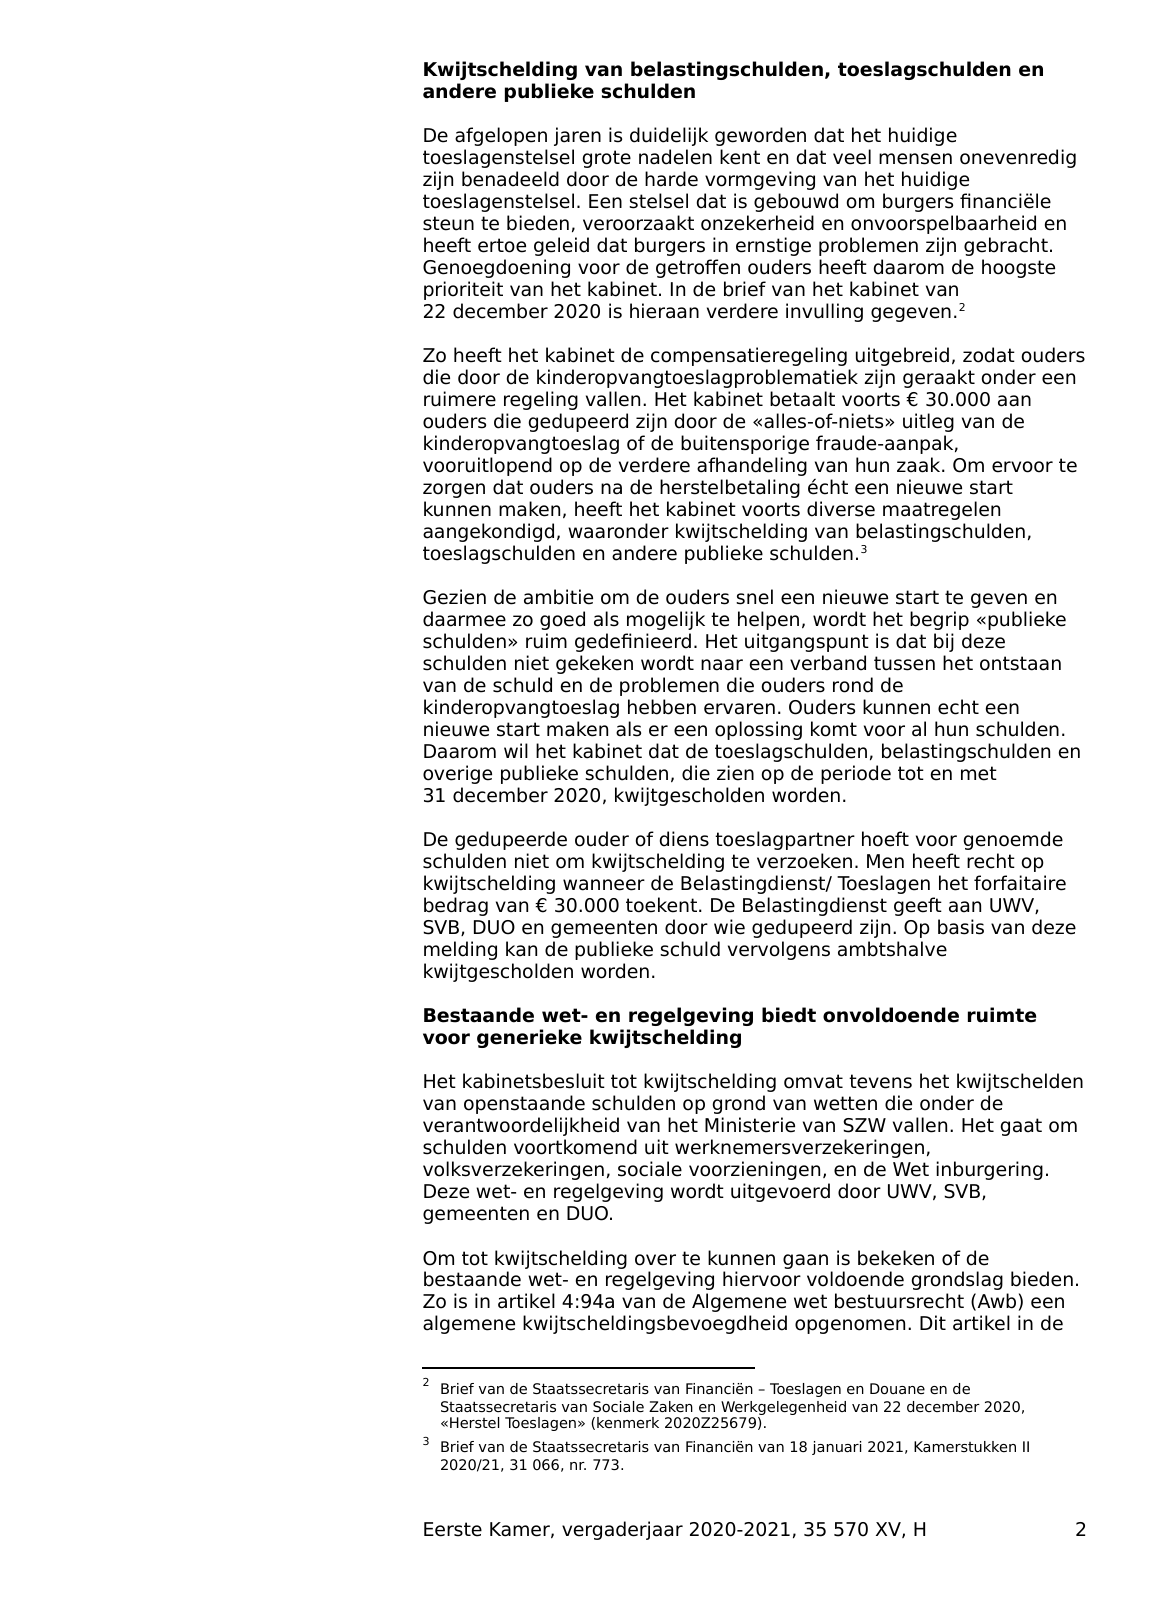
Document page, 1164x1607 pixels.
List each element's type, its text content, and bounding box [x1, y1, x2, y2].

subtitle Bestaande wet- en regelgeving biedt onvoldoende ruimte voor generieke kwijtschelding [422, 1005, 1087, 1049]
text Brief van de Staatssecretaris van Financiën van 18 januari 2021, Kamerstukken II 2020/21, 31 066, nr. 773. [422, 1435, 1087, 1474]
text Om tot kwijtschelding over te kunnen gaan is bekeken of de bestaande wet- en regelgeving hiervoor voldoende grondslag bieden. Zo is in artikel 4:94a van de Algemene wet bestuursrecht (Awb) een algemene kwijtscheldingsbevoegdheid opgenomen. Dit artikel in de [422, 1247, 1087, 1335]
subtitle Kwijtschelding van belastingschulden, toeslagschulden en andere publieke schulden [422, 59, 1087, 103]
text Brief van de Staatssecretaris van Financiën – Toeslagen en Douane en de Staatssecretaris van Sociale Zaken en Werkgelegenheid van 22 december 2020, «Herstel Toeslagen» (kenmerk 2020Z25679). [422, 1377, 1087, 1432]
text De afgelopen jaren is duidelijk geworden dat het huidige toeslagenstelsel grote nadelen kent en dat veel mensen onevenredig zijn benadeeld door de harde vormgeving van het huidige toeslagenstelsel. Een stelsel dat is gebouwd om burgers financiële steun te bieden, veroorzaakt onzekerheid en onvoorspelbaarheid en heeft ertoe geleid dat burgers in ernstige problemen zijn gebracht. Genoegdoening voor de getroffen ouders heeft daarom de hoogste prioriteit van het kabinet. In de brief van het kabinet van 22 december 2020 is hieraan verdere invulling gegeven. [422, 125, 1087, 323]
text De gedupeerde ouder of diens toeslagpartner hoeft voor genoemde schulden niet om kwijtschelding te verzoeken. Men heeft recht op kwijtschelding wanneer de Belastingdienst/ Toeslagen het forfaitaire bedrag van € 30.000 toekent. De Belastingdienst geeft aan UWV, SVB, DUO en gemeenten door wie gedupeerd zijn. Op basis van deze melding kan de publieke schuld vervolgens ambtshalve kwijtgescholden worden. [422, 829, 1087, 983]
text Zo heeft het kabinet de compensatieregeling uitgebreid, zodat ouders die door de kinderopvangtoeslagproblematiek zijn geraakt onder een ruimere regeling vallen. Het kabinet betaalt voorts € 30.000 aan ouders die gedupeerd zijn door de «alles-of-niets» uitleg van de kinderopvangtoeslag of de buitensporige fraude-aanpak, vooruitlopend op de verdere afhandeling van hun zaak. Om ervoor te zorgen dat ouders na de herstelbetaling écht een nieuwe start kunnen maken, heeft het kabinet voorts diverse maatregelen aangekondigd, waaronder kwijtschelding van belastingschulden, toeslagschulden en andere publieke schulden. [422, 345, 1087, 565]
text Het kabinetsbesluit tot kwijtschelding omvat tevens het kwijtschelden van openstaande schulden op grond van wetten die onder de verantwoordelijkheid van het Ministerie van SZW vallen. Het gaat om schulden voortkomend uit werknemersverzekeringen, volksverzekeringen, sociale voorzieningen, en de Wet inburgering. Deze wet- en regelgeving wordt uitgevoerd door UWV, SVB, gemeenten en DUO. [422, 1071, 1087, 1225]
text Gezien de ambitie om de ouders snel een nieuwe start te geven en daarmee zo goed als mogelijk te helpen, wordt het begrip «publieke schulden» ruim gedefinieerd. Het uitgangspunt is dat bij deze schulden niet gekeken wordt naar een verband tussen het ontstaan van de schuld en de problemen die ouders rond de kinderopvangtoeslag hebben ervaren. Ouders kunnen echt een nieuwe start maken als er een oplossing komt voor al hun schulden. Daarom wil het kabinet dat de toeslagschulden, belastingschulden en overige publieke schulden, die zien op de periode tot en met 31 december 2020, kwijtgescholden worden. [422, 587, 1087, 807]
